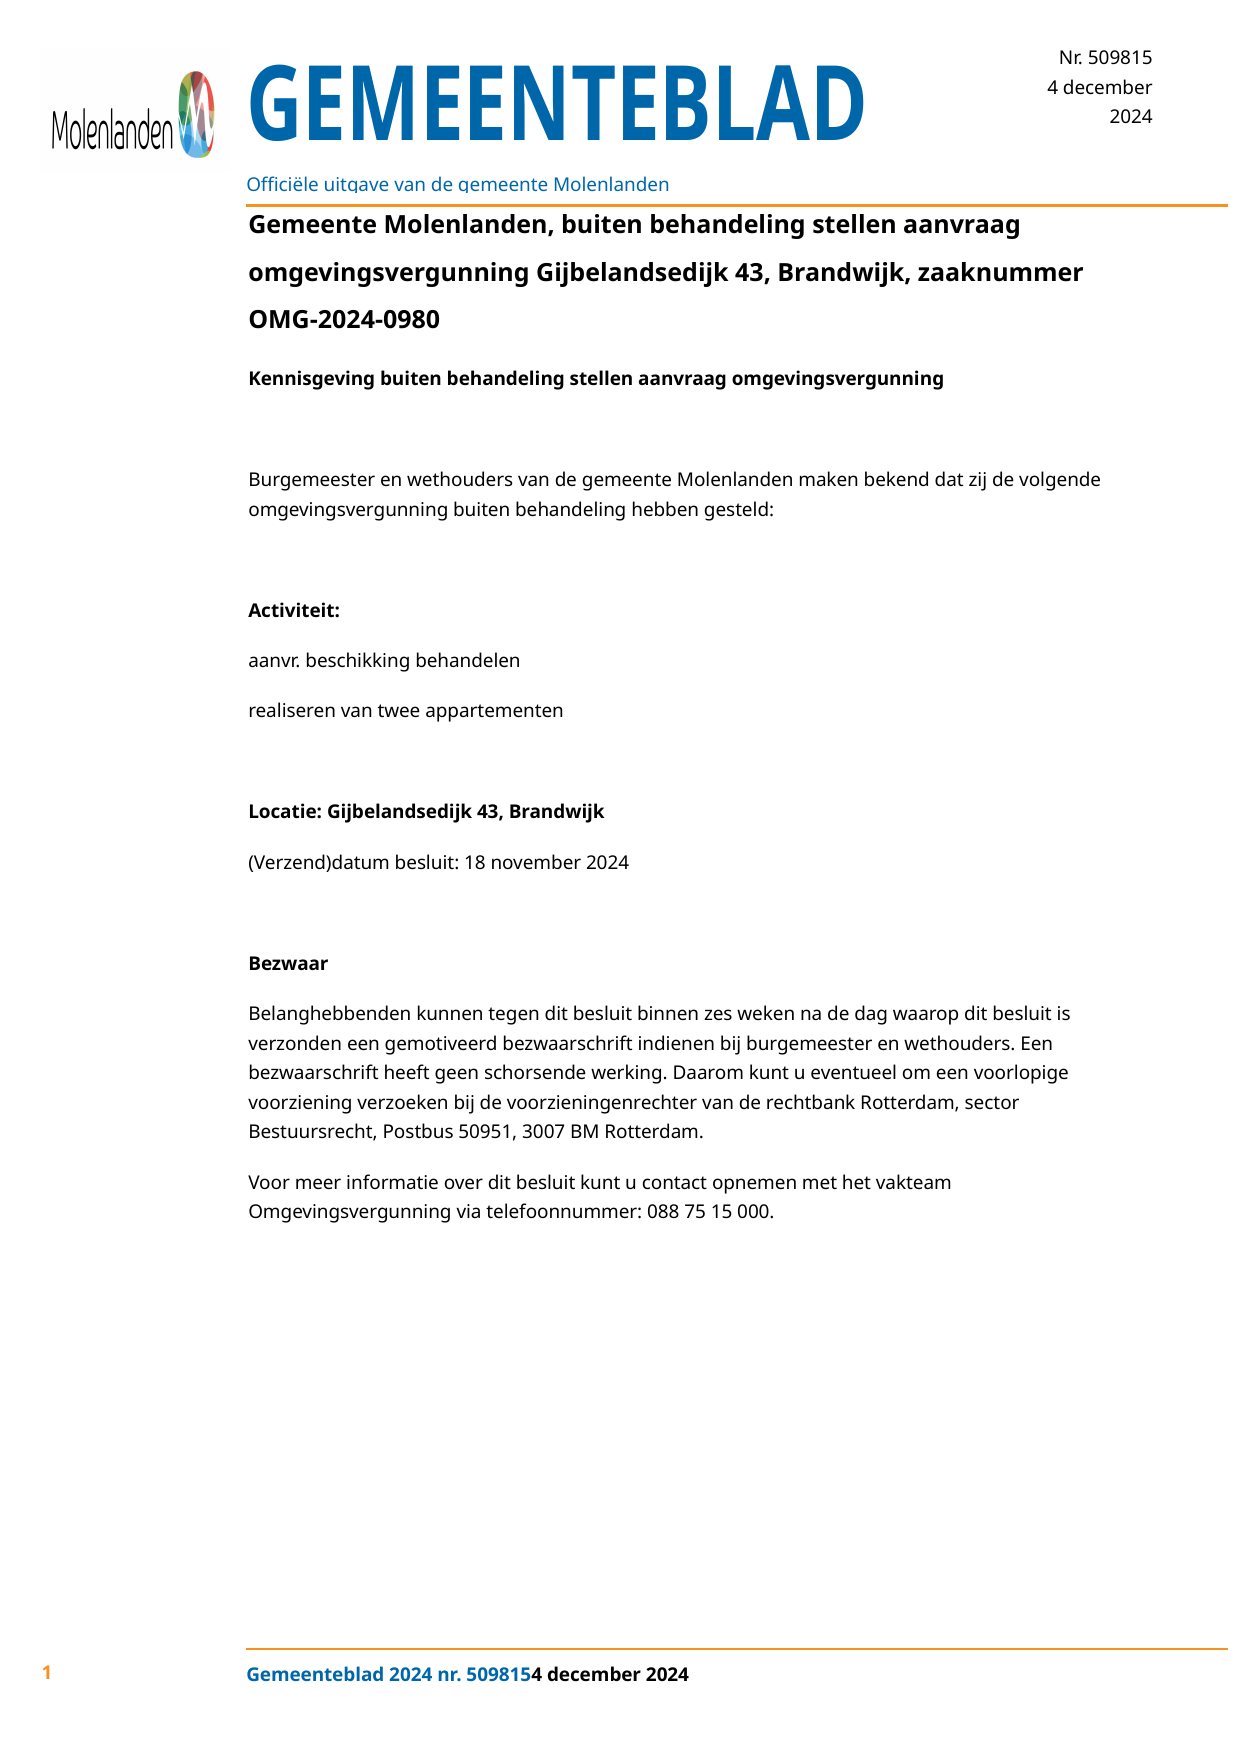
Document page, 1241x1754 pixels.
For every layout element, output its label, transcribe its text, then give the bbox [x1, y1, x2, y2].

text (Verzend)datum besluit: 18 november 2024 [248, 849, 1152, 874]
picture [41, 47, 231, 172]
text Belanghebbenden kunnen tegen dit besluit binnen zes weken na de dag waarop dit besluit is verzonden een gemotiveerd bezwaarschrift indienen bij burgemeester en wethouders. Een bezwaarschrift heeft geen schorsende werking. Daarom kunt u eventueel om een voorlopige voorziening verzoeken bij de voorzieningenrechter van de rechtbank Rotterdam, sector Bestuursrecht, Postbus 50951, 3007 BM Rotterdam. [248, 1000, 1152, 1144]
text Bezwaar [248, 950, 1152, 975]
text realiseren van twee appartementen [248, 698, 1152, 723]
text Activiteit: [248, 597, 1152, 622]
text aanvr. beschikking behandelen [248, 647, 1152, 673]
text Kennisgeving buiten behandeling stellen aanvraag omgevingsvergunning [248, 366, 1152, 391]
text Locatie: Gijbelandsedijk 43, Brandwijk [248, 798, 1152, 824]
text Burgemeester en wethouders van de gemeente Molenlanden maken bekend dat zij de volgende omgevingsvergunning buiten behandeling hebben gesteld: [248, 466, 1152, 522]
text Voor meer informatie over dit besluit kunt u contact opnemen met het vakteam Omgevingsvergunning via telefoonnummer: 088 75 15 000. [248, 1169, 1152, 1224]
text Gemeente Molenlanden, buiten behandeling stellen aanvraag omgevingsvergunning Gijbelandsedijk 43, Brandwijk, zaaknummer OMG-2024-0980 [248, 207, 1152, 336]
